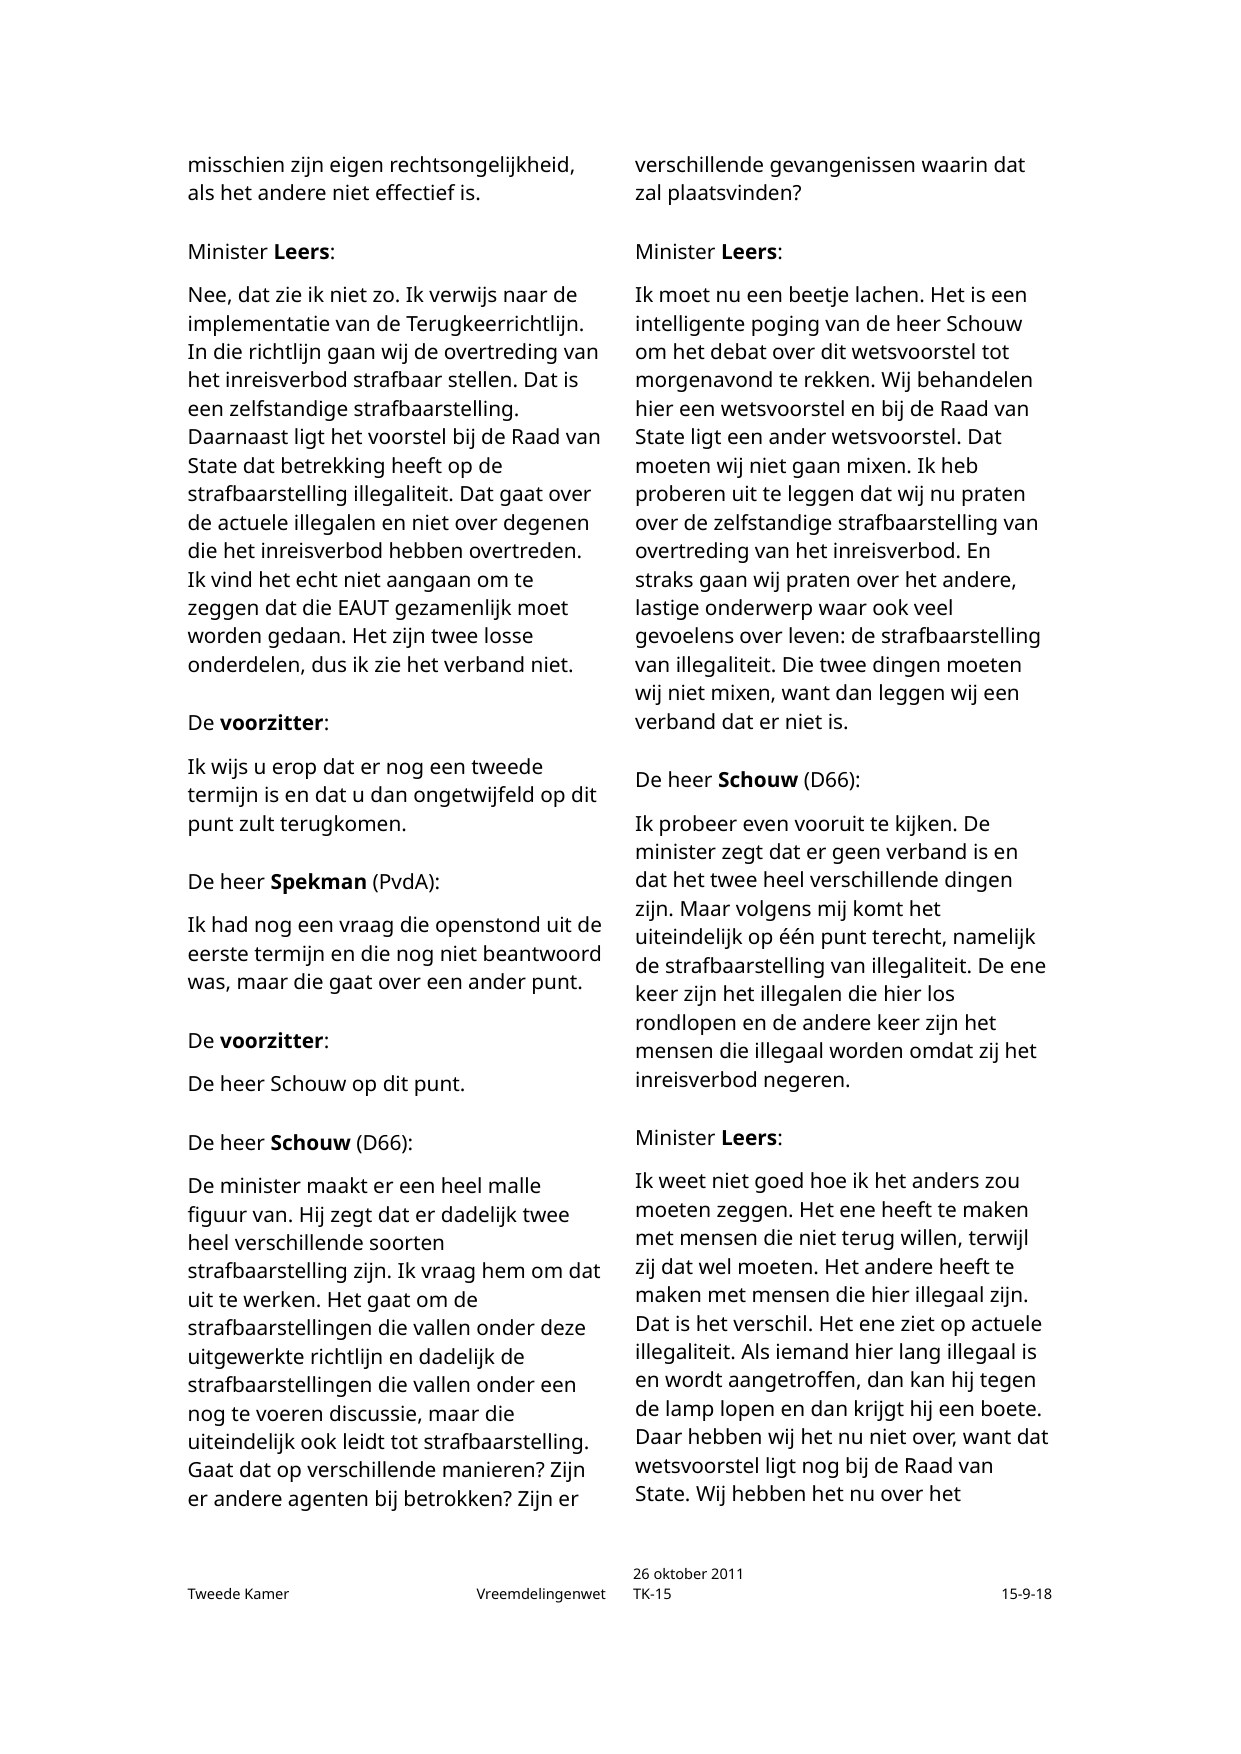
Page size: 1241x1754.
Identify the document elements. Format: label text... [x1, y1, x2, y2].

text Minister Leers: [635, 1123, 1053, 1152]
text Ik probeer even vooruit te kijken. De minister zegt dat er geen verband is en dat het twee heel verschillende dingen zijn. Maar volgens mij komt het uiteindelijk op één punt terecht, namelijk de strafbaarstelling van illegaliteit. De ene keer zijn het illegalen die hier los rondlopen en de andere keer zijn het mensen die illegaal worden omdat zij het inreisverbod negeren. [635, 809, 1053, 1093]
text De heer Spekman (PvdA): [187, 867, 605, 896]
text Ik wijs u erop dat er nog een tweede termijn is en dat u dan ongetwijfeld op dit punt zult terugkomen. [187, 752, 605, 837]
text De voorzitter: [187, 1026, 605, 1054]
text Nee, dat zie ik niet zo. Ik verwijs naar de implementatie van de Terugkeerrichtlijn. In die richtlijn gaan wij de overtreding van het inreisverbod strafbaar stellen. Dat is een zelfstandige strafbaarstelling. Daarnaast ligt het voorstel bij de Raad van State dat betrekking heeft op de strafbaarstelling illegaliteit. Dat gaat over de actuele illegalen en niet over degenen die het inreisverbod hebben overtreden. Ik vind het echt niet aangaan om te zeggen dat die EAUT gezamenlijk moet worden gedaan. Het zijn twee losse onderdelen, dus ik zie het verband niet. [187, 280, 605, 678]
text De heer Schouw (D66): [635, 765, 1053, 794]
text De heer Schouw op dit punt. [187, 1069, 605, 1098]
text Minister Leers: [187, 237, 605, 265]
text Ik weet niet goed hoe ik het anders zou moeten zeggen. Het ene heeft te maken met mensen die niet terug willen, terwijl zij dat wel moeten. Het andere heeft te maken met mensen die hier illegaal zijn. Dat is het verschil. Het ene ziet op actuele illegaliteit. Als iemand hier lang illegaal is en wordt aangetroffen, dan kan hij tegen de lamp lopen en dan krijgt hij een boete. Daar hebben wij het nu niet over, want dat wetsvoorstel ligt nog bij de Raad van State. Wij hebben het nu over het [635, 1167, 1053, 1508]
text De minister maakt er een heel malle figuur van. Hij zegt dat er dadelijk twee heel verschillende soorten strafbaarstelling zijn. Ik vraag hem om dat uit te werken. Het gaat om de strafbaarstellingen die vallen onder deze uitgewerkte richtlijn en dadelijk de strafbaarstellingen die vallen onder een nog te voeren discussie, maar die uiteindelijk ook leidt tot strafbaarstelling. Gaat dat op verschillende manieren? Zijn er andere agenten bij betrokken? Zijn er [187, 1171, 605, 1512]
text Minister Leers: [635, 237, 1053, 265]
text De heer Schouw (D66): [187, 1128, 605, 1156]
text De voorzitter: [187, 708, 605, 737]
text misschien zijn eigen rechtsongelijkheid, als het andere niet effectief is. [187, 150, 605, 207]
text Ik had nog een vraag die openstond uit de eerste termijn en die nog niet beantwoord was, maar die gaat over een ander punt. [187, 911, 605, 996]
text verschillende gevangenissen waarin dat zal plaatsvinden? [635, 150, 1053, 207]
text Ik moet nu een beetje lachen. Het is een intelligente poging van de heer Schouw om het debat over dit wetsvoorstel tot morgenavond te rekken. Wij behandelen hier een wetsvoorstel en bij de Raad van State ligt een ander wetsvoorstel. Dat moeten wij niet gaan mixen. Ik heb proberen uit te leggen dat wij nu praten over de zelfstandige strafbaarstelling van overtreding van het inreisverbod. En straks gaan wij praten over het andere, lastige onderwerp waar ook veel gevoelens over leven: de strafbaarstelling van illegaliteit. Die twee dingen moeten wij niet mixen, want dan leggen wij een verband dat er niet is. [635, 280, 1053, 735]
